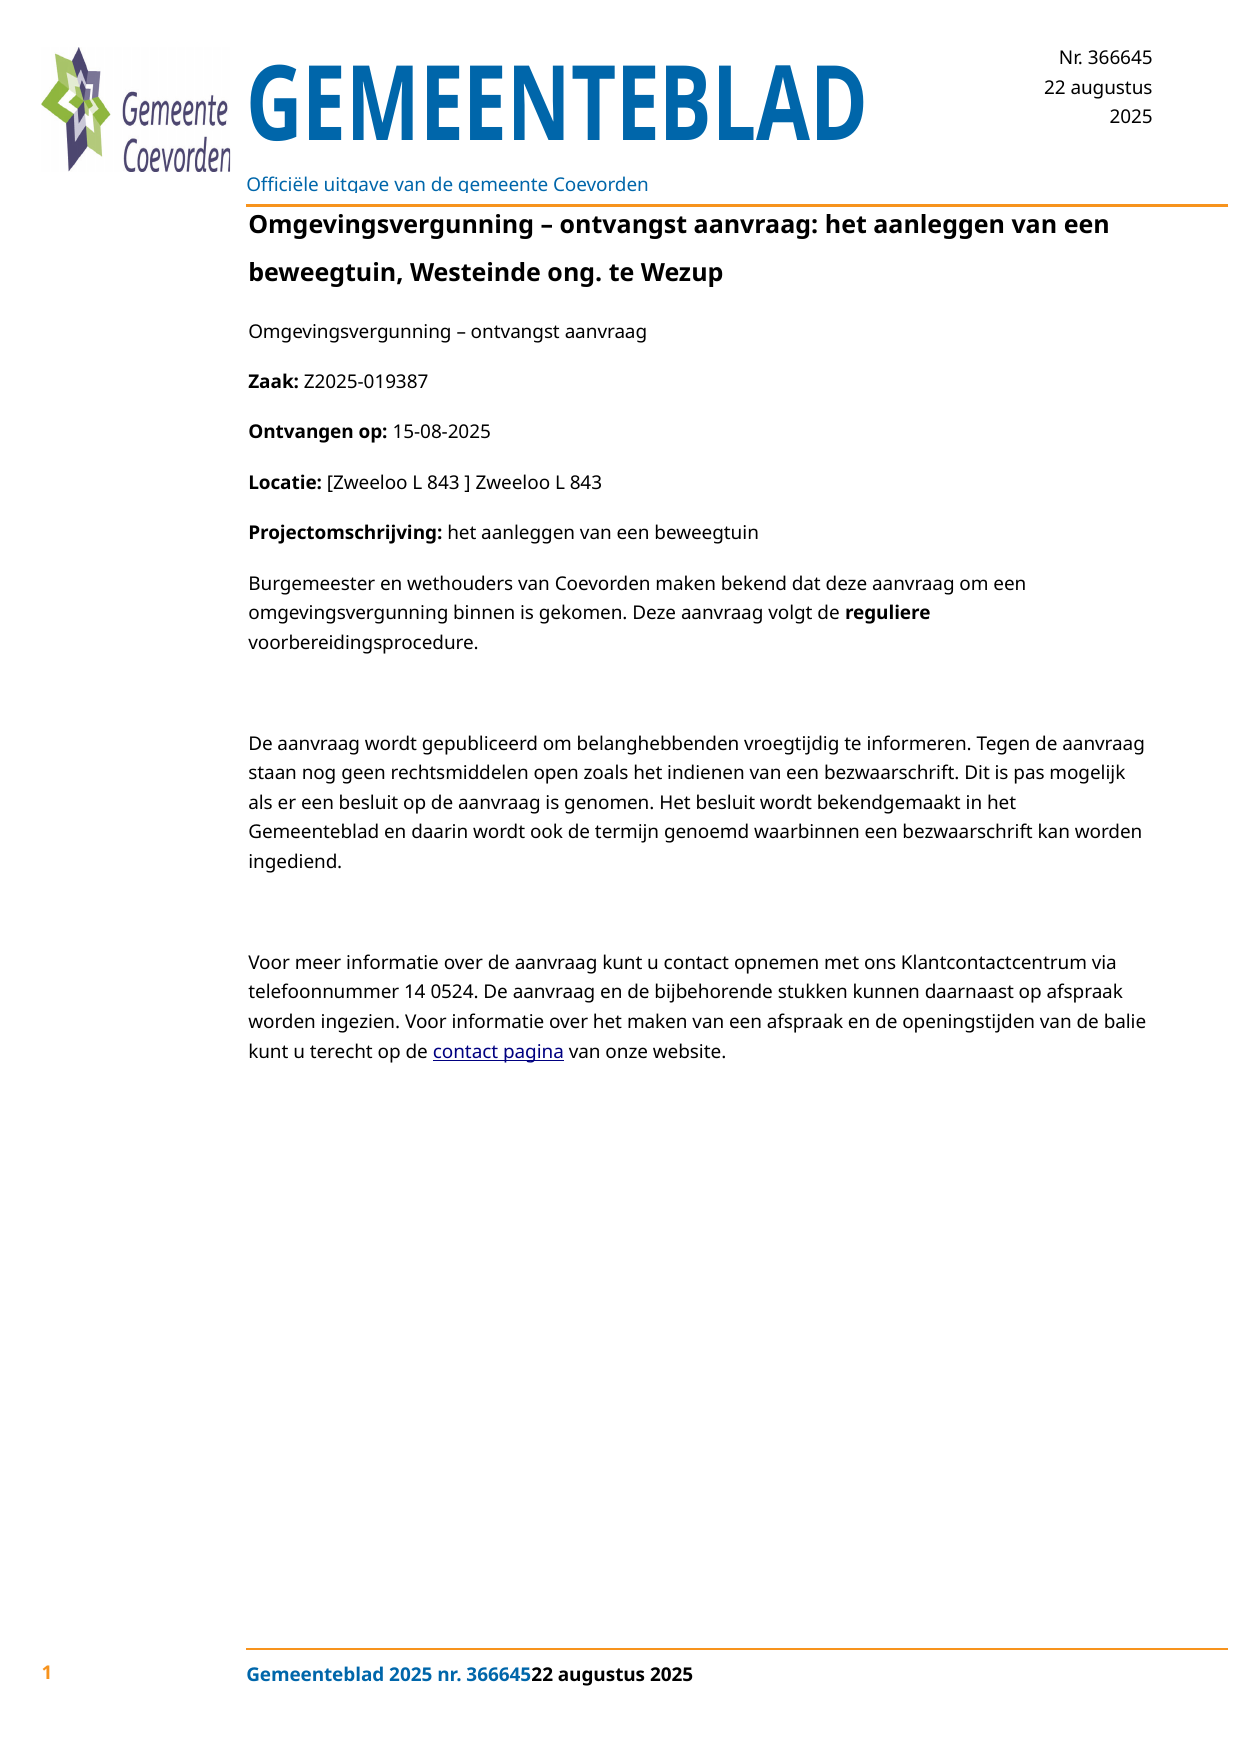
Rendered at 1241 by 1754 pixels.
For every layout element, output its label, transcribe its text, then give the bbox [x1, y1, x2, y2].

picture [41, 47, 231, 172]
text Burgemeester en wethouders van Coevorden maken bekend dat deze aanvraag om een omgevingsvergunning binnen is gekomen. Deze aanvraag volgt de reguliere voorbereidingsprocedure. [248, 570, 1152, 655]
text Ontvangen op: 15-08-2025 [248, 419, 1152, 444]
text De aanvraag wordt gepubliceerd om belanghebbenden vroegtijdig te informeren. Tegen de aanvraag staan nog geen rechtsmiddelen open zoals het indienen van een bezwaarschrift. Dit is pas mogelijk als er een besluit op de aanvraag is genomen. Het besluit wordt bekendgemaakt in het Gemeenteblad en daarin wordt ook de termijn genoemd waarbinnen een bezwaarschrift kan worden ingediend. [248, 730, 1152, 874]
text Omgevingsvergunning – ontvangst aanvraag [248, 318, 1152, 344]
text Omgevingsvergunning – ontvangst aanvraag: het aanleggen van een beweegtuin, Westeinde ong. te Wezup [248, 207, 1152, 288]
text Projectomschrijving: het aanleggen van een beweegtuin [248, 519, 1152, 545]
text Locatie: [Zweeloo L 843 ] Zweeloo L 843 [248, 469, 1152, 495]
text Zaak: Z2025-019387 [248, 368, 1152, 394]
text Voor meer informatie over de aanvraag kunt u contact opnemen met ons Klantcontactcentrum via telefoonnummer 14 0524. De aanvraag en de bijbehorende stukken kunnen daarnaast op afspraak worden ingezien. Voor informatie over het maken van een afspraak en de openingstijden van de balie kunt u terecht op de contact pagina van onze website. [248, 949, 1152, 1064]
